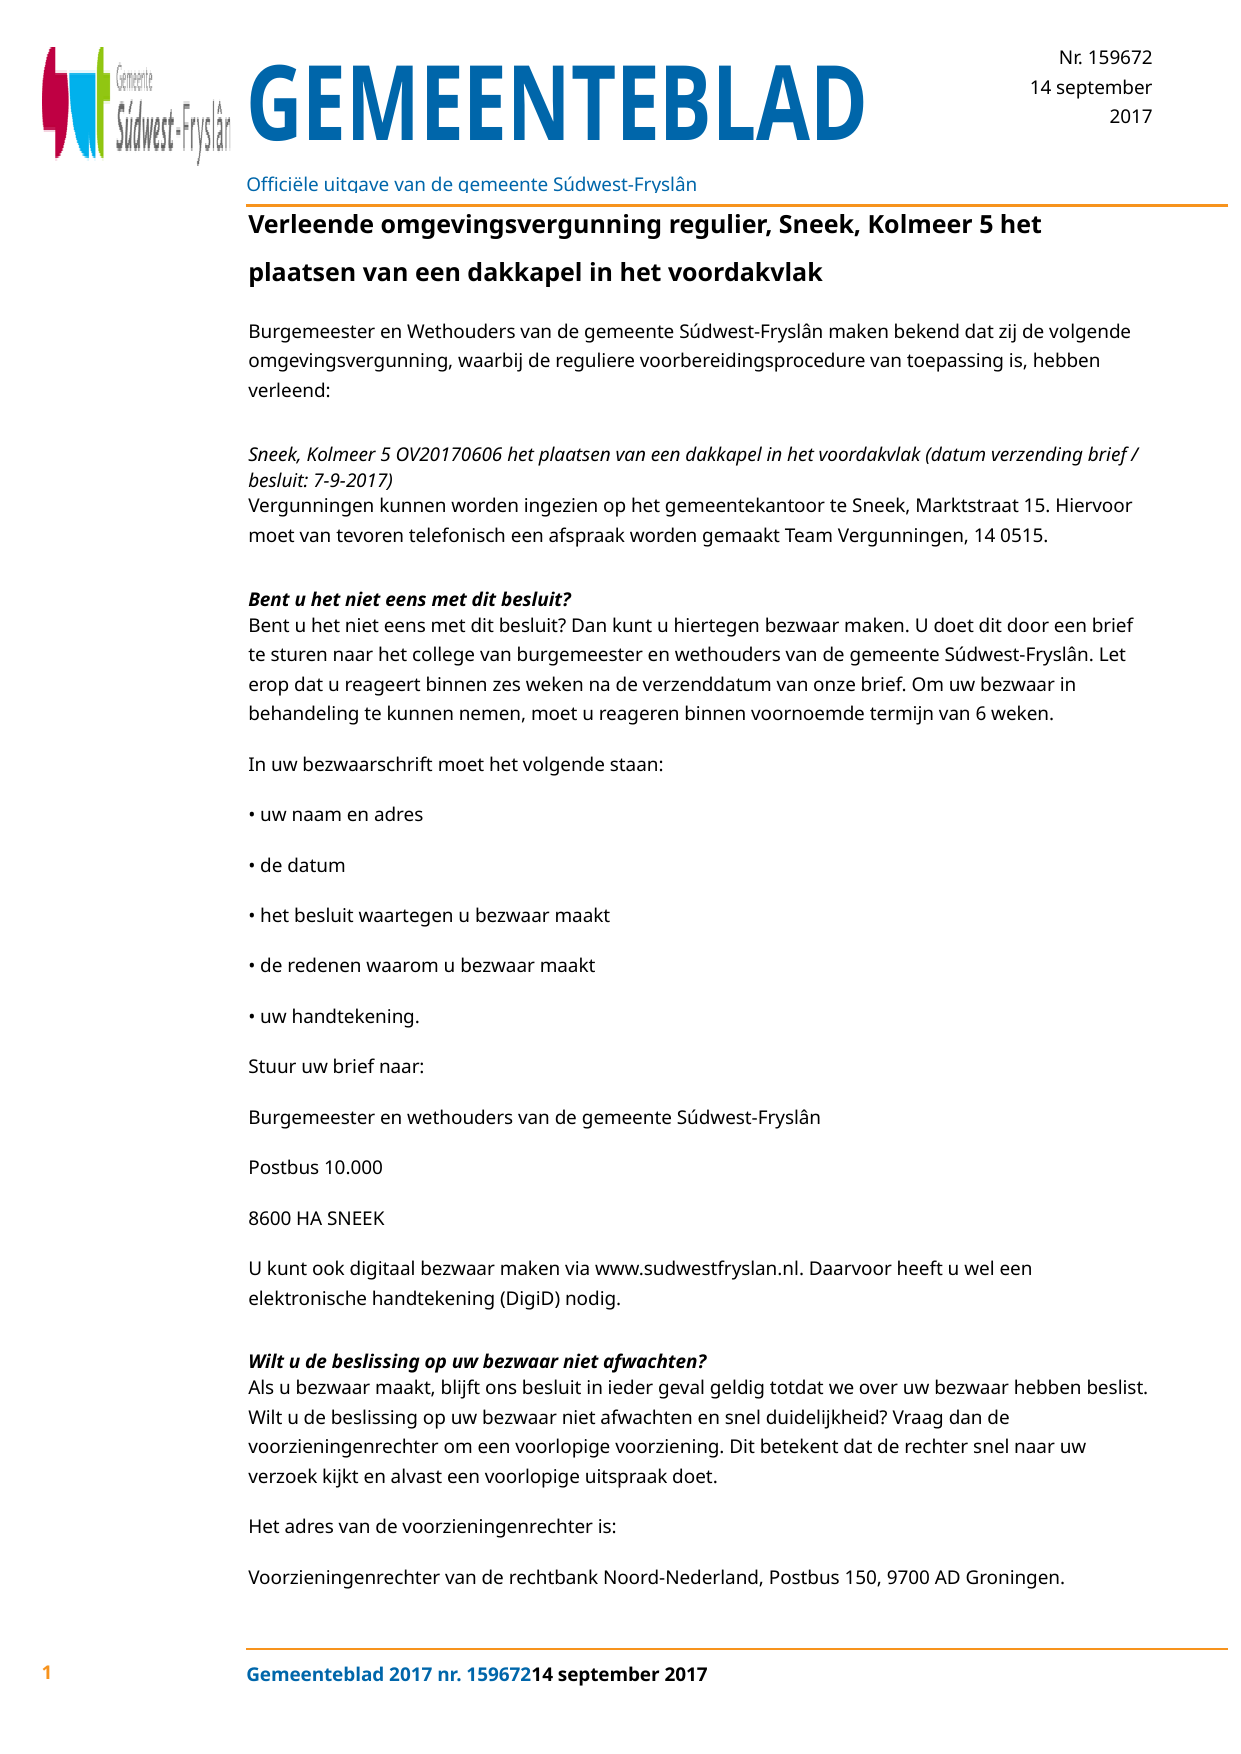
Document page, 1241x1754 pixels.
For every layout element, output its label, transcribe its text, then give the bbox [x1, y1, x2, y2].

text 8600 HA SNEEK [248, 1205, 1152, 1230]
picture [41, 47, 231, 172]
text Bent u het niet eens met dit besluit? [248, 586, 1152, 612]
text Vergunningen kunnen worden ingezien op het gemeentekantoor te Sneek, Marktstraat 15. Hiervoor moet van tevoren telefonisch een afspraak worden gemaakt Team Vergunningen, 14 0515. [248, 492, 1152, 548]
text Bent u het niet eens met dit besluit? Dan kunt u hiertegen bezwaar maken. U doet dit door een brief te sturen naar het college van burgemeester en wethouders van de gemeente Súdwest-Fryslân. Let erop dat u reageert binnen zes weken na de verzenddatum van onze brief. Om uw bezwaar in behandeling te kunnen nemen, moet u reageren binnen voornoemde termijn van 6 weken. [248, 612, 1152, 726]
text Burgemeester en Wethouders van de gemeente Súdwest-Fryslân maken bekend dat zij de volgende omgevingsvergunning, waarbij de reguliere voorbereidingsprocedure van toepassing is, hebben verleend: [248, 318, 1152, 403]
text Burgemeester en wethouders van de gemeente Súdwest-Fryslân [248, 1104, 1152, 1129]
text Stuur uw brief naar: [248, 1053, 1152, 1079]
text • uw handtekening. [248, 1003, 1152, 1029]
text Voorzieningenrechter van de rechtbank Noord-Nederland, Postbus 150, 9700 AD Groningen. [248, 1564, 1152, 1590]
text • de datum [248, 852, 1152, 877]
text • uw naam en adres [248, 801, 1152, 827]
text Het adres van de voorzieningenrechter is: [248, 1513, 1152, 1539]
text Als u bezwaar maakt, blijft ons besluit in ieder geval geldig totdat we over uw bezwaar hebben beslist. Wilt u de beslissing op uw bezwaar niet afwachten en snel duidelijkheid? Vraag dan de voorzieningenrechter om een voorlopige voorziening. Dit betekent dat de rechter snel naar uw verzoek kijkt en alvast een voorlopige uitspraak doet. [248, 1374, 1152, 1489]
text • de redenen waarom u bezwaar maakt [248, 953, 1152, 978]
text U kunt ook digitaal bezwaar maken via www.sudwestfryslan.nl. Daarvoor heeft u wel een elektronische handtekening (DigiD) nodig. [248, 1255, 1152, 1310]
text Wilt u de beslissing op uw bezwaar niet afwachten? [248, 1349, 1152, 1374]
text In uw bezwaarschrift moet het volgende staan: [248, 751, 1152, 777]
text • het besluit waartegen u bezwaar maakt [248, 902, 1152, 928]
text Sneek, Kolmeer 5 OV20170606 het plaatsen van een dakkapel in het voordakvlak (datum verzending brief / besluit: 7-9-2017) [248, 441, 1152, 492]
text Verleende omgevingsvergunning regulier, Sneek, Kolmeer 5 het plaatsen van een dakkapel in het voordakvlak [248, 207, 1152, 288]
text Postbus 10.000 [248, 1154, 1152, 1180]
